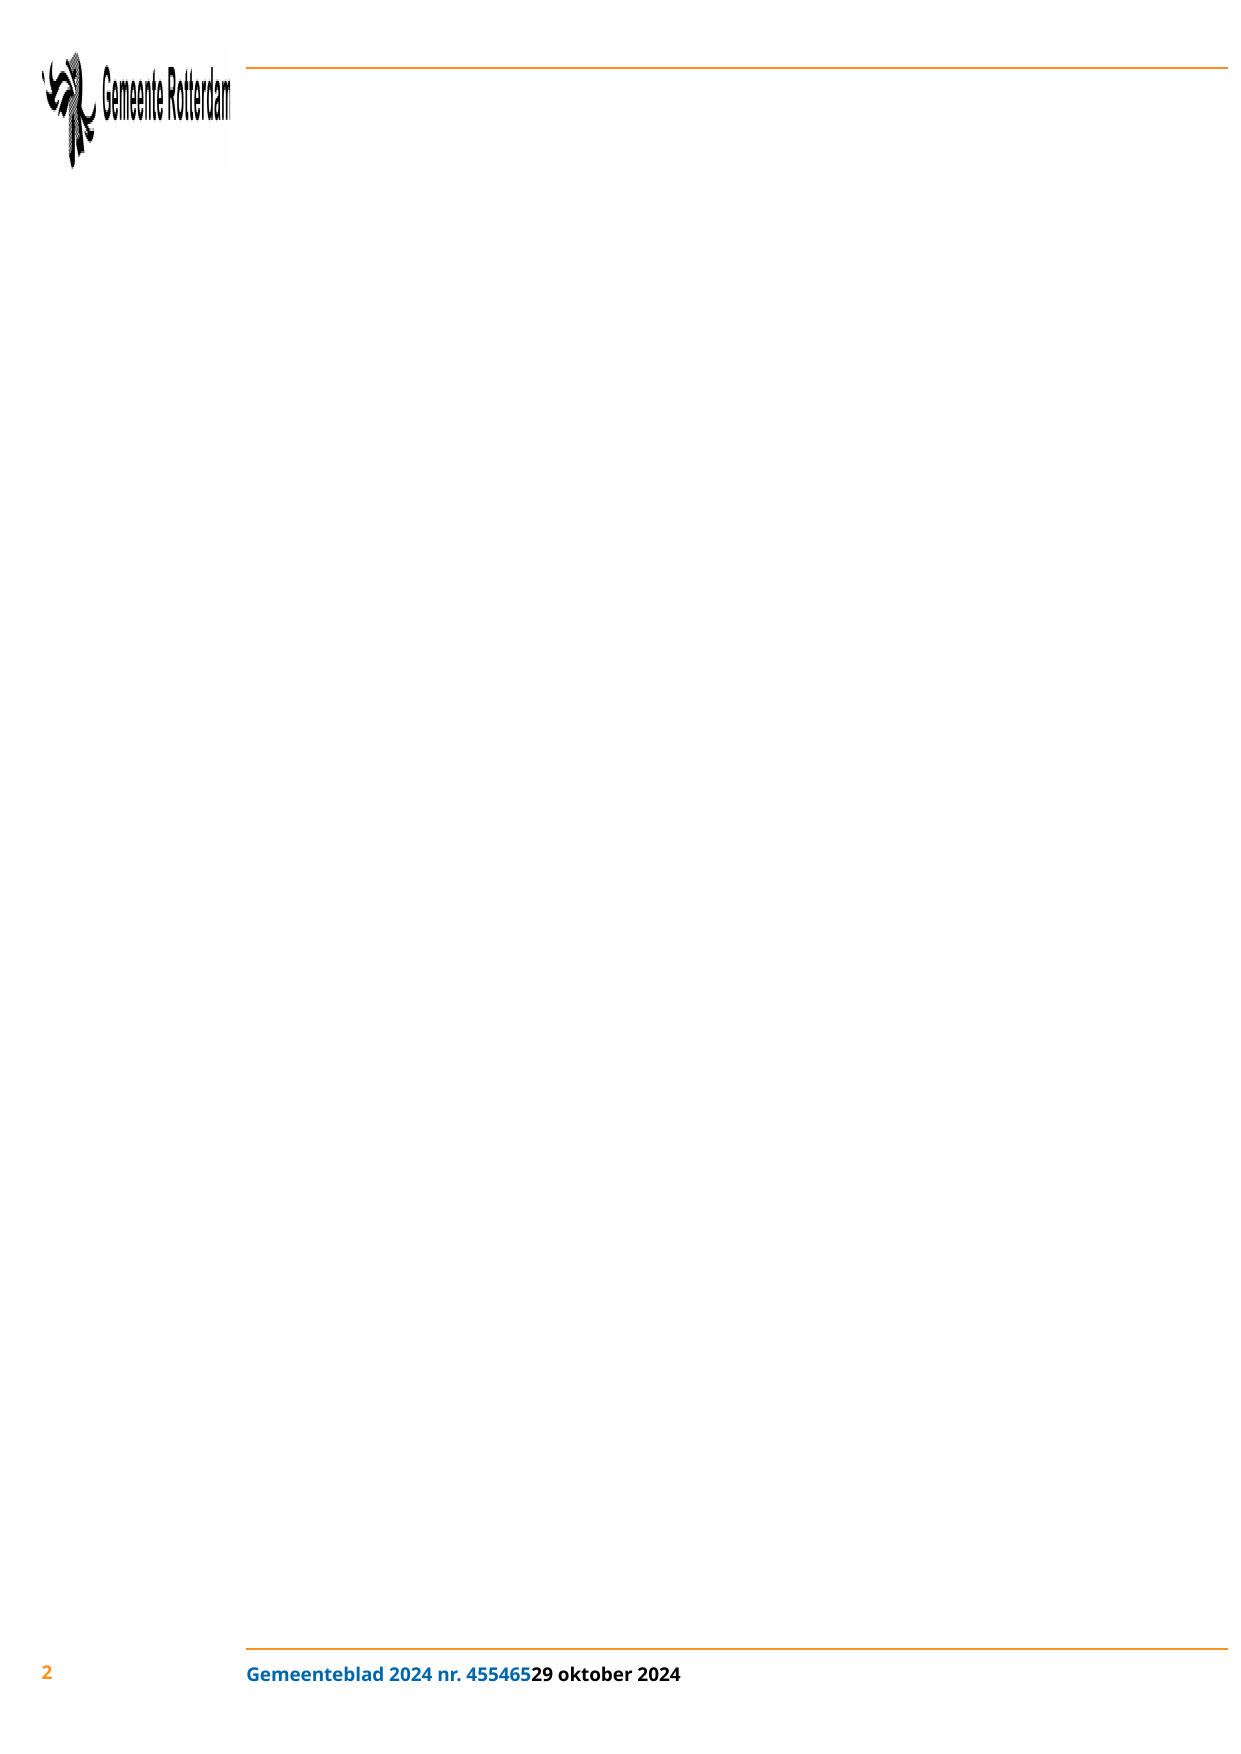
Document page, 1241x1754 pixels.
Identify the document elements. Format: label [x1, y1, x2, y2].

picture [41, 47, 231, 172]
